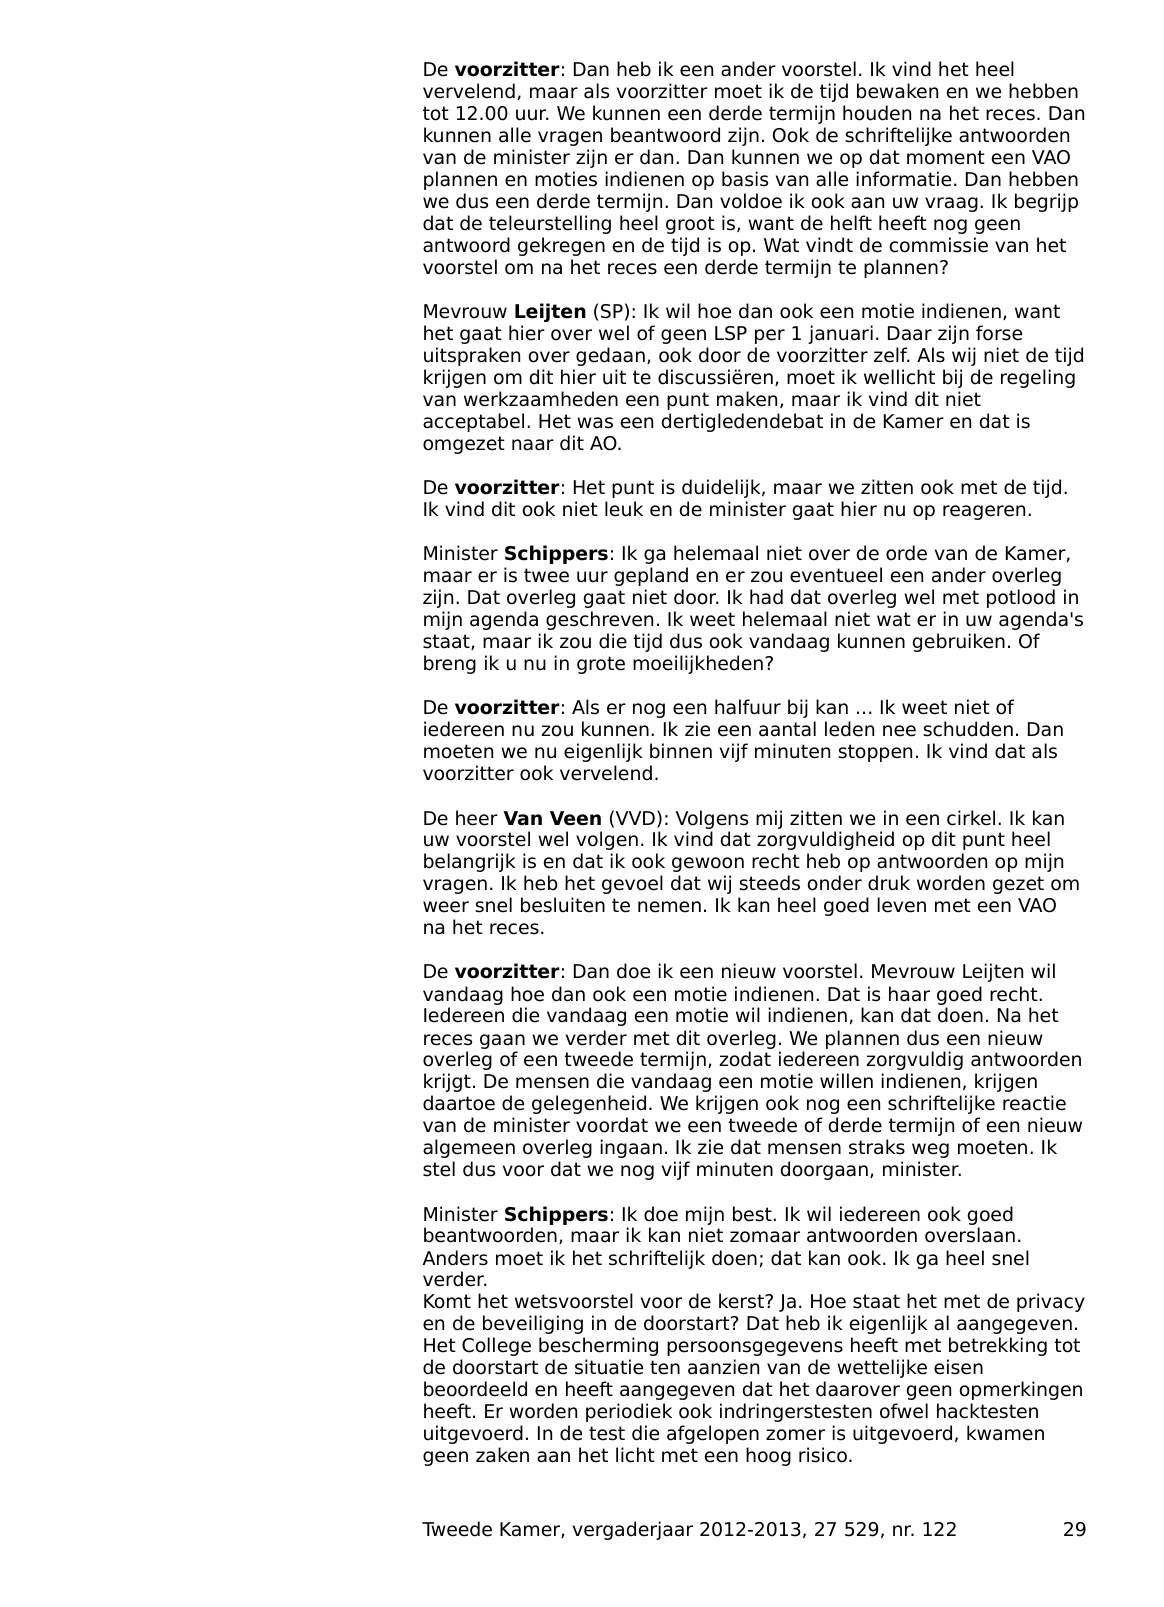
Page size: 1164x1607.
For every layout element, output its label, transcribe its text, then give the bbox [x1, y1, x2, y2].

text Minister Schippers: Ik ga helemaal niet over de orde van de Kamer, maar er is twee uur gepland en er zou eventueel een ander overleg zijn. Dat overleg gaat niet door. Ik had dat overleg wel met potlood in mijn agenda geschreven. Ik weet helemaal niet wat er in uw agenda's staat, maar ik zou die tijd dus ook vandaag kunnen gebruiken. Of breng ik u nu in grote moeilijkheden? [422, 543, 1087, 675]
text De voorzitter: Het punt is duidelijk, maar we zitten ook met de tijd. Ik vind dit ook niet leuk en de minister gaat hier nu op reageren. [422, 477, 1087, 521]
text De voorzitter: Dan heb ik een ander voorstel. Ik vind het heel vervelend, maar als voorzitter moet ik de tijd bewaken en we hebben tot 12.00 uur. We kunnen een derde termijn houden na het reces. Dan kunnen alle vragen beantwoord zijn. Ook de schriftelijke antwoorden van de minister zijn er dan. Dan kunnen we op dat moment een VAO plannen en moties indienen op basis van alle informatie. Dan hebben we dus een derde termijn. Dan voldoe ik ook aan uw vraag. Ik begrijp dat de teleurstelling heel groot is, want de helft heeft nog geen antwoord gekregen en de tijd is op. Wat vindt de commissie van het voorstel om na het reces een derde termijn te plannen? [422, 59, 1087, 279]
text Mevrouw Leijten (SP): Ik wil hoe dan ook een motie indienen, want het gaat hier over wel of geen LSP per 1 januari. Daar zijn forse uitspraken over gedaan, ook door de voorzitter zelf. Als wij niet de tijd krijgen om dit hier uit te discussiëren, moet ik wellicht bij de regeling van werkzaamheden een punt maken, maar ik vind dit niet acceptabel. Het was een dertigledendebat in de Kamer en dat is omgezet naar dit AO. [422, 301, 1087, 455]
text Komt het wetsvoorstel voor de kerst? Ja. Hoe staat het met de privacy en de beveiliging in de doorstart? Dat heb ik eigenlijk al aangegeven. Het College bescherming persoonsgegevens heeft met betrekking tot de doorstart de situatie ten aanzien van de wettelijke eisen beoordeeld en heeft aangegeven dat het daarover geen opmerkingen heeft. Er worden periodiek ook indringerstesten ofwel hacktesten uitgevoerd. In de test die afgelopen zomer is uitgevoerd, kwamen geen zaken aan het licht met een hoog risico. [422, 1291, 1087, 1467]
text De voorzitter: Dan doe ik een nieuw voorstel. Mevrouw Leijten wil vandaag hoe dan ook een motie indienen. Dat is haar goed recht. Iedereen die vandaag een motie wil indienen, kan dat doen. Na het reces gaan we verder met dit overleg. We plannen dus een nieuw overleg of een tweede termijn, zodat iedereen zorgvuldig antwoorden krijgt. De mensen die vandaag een motie willen indienen, krijgen daartoe de gelegenheid. We krijgen ook nog een schriftelijke reactie van de minister voordat we een tweede of derde termijn of een nieuw algemeen overleg ingaan. Ik zie dat mensen straks weg moeten. Ik stel dus voor dat we nog vijf minuten doorgaan, minister. [422, 961, 1087, 1181]
text Minister Schippers: Ik doe mijn best. Ik wil iedereen ook goed beantwoorden, maar ik kan niet zomaar antwoorden overslaan. Anders moet ik het schriftelijk doen; dat kan ook. Ik ga heel snel verder. [422, 1203, 1087, 1291]
text De heer Van Veen (VVD): Volgens mij zitten we in een cirkel. Ik kan uw voorstel wel volgen. Ik vind dat zorgvuldigheid op dit punt heel belangrijk is en dat ik ook gewoon recht heb op antwoorden op mijn vragen. Ik heb het gevoel dat wij steeds onder druk worden gezet om weer snel besluiten te nemen. Ik kan heel goed leven met een VAO na het reces. [422, 807, 1087, 939]
text De voorzitter: Als er nog een halfuur bij kan ... Ik weet niet of iedereen nu zou kunnen. Ik zie een aantal leden nee schudden. Dan moeten we nu eigenlijk binnen vijf minuten stoppen. Ik vind dat als voorzitter ook vervelend. [422, 697, 1087, 785]
